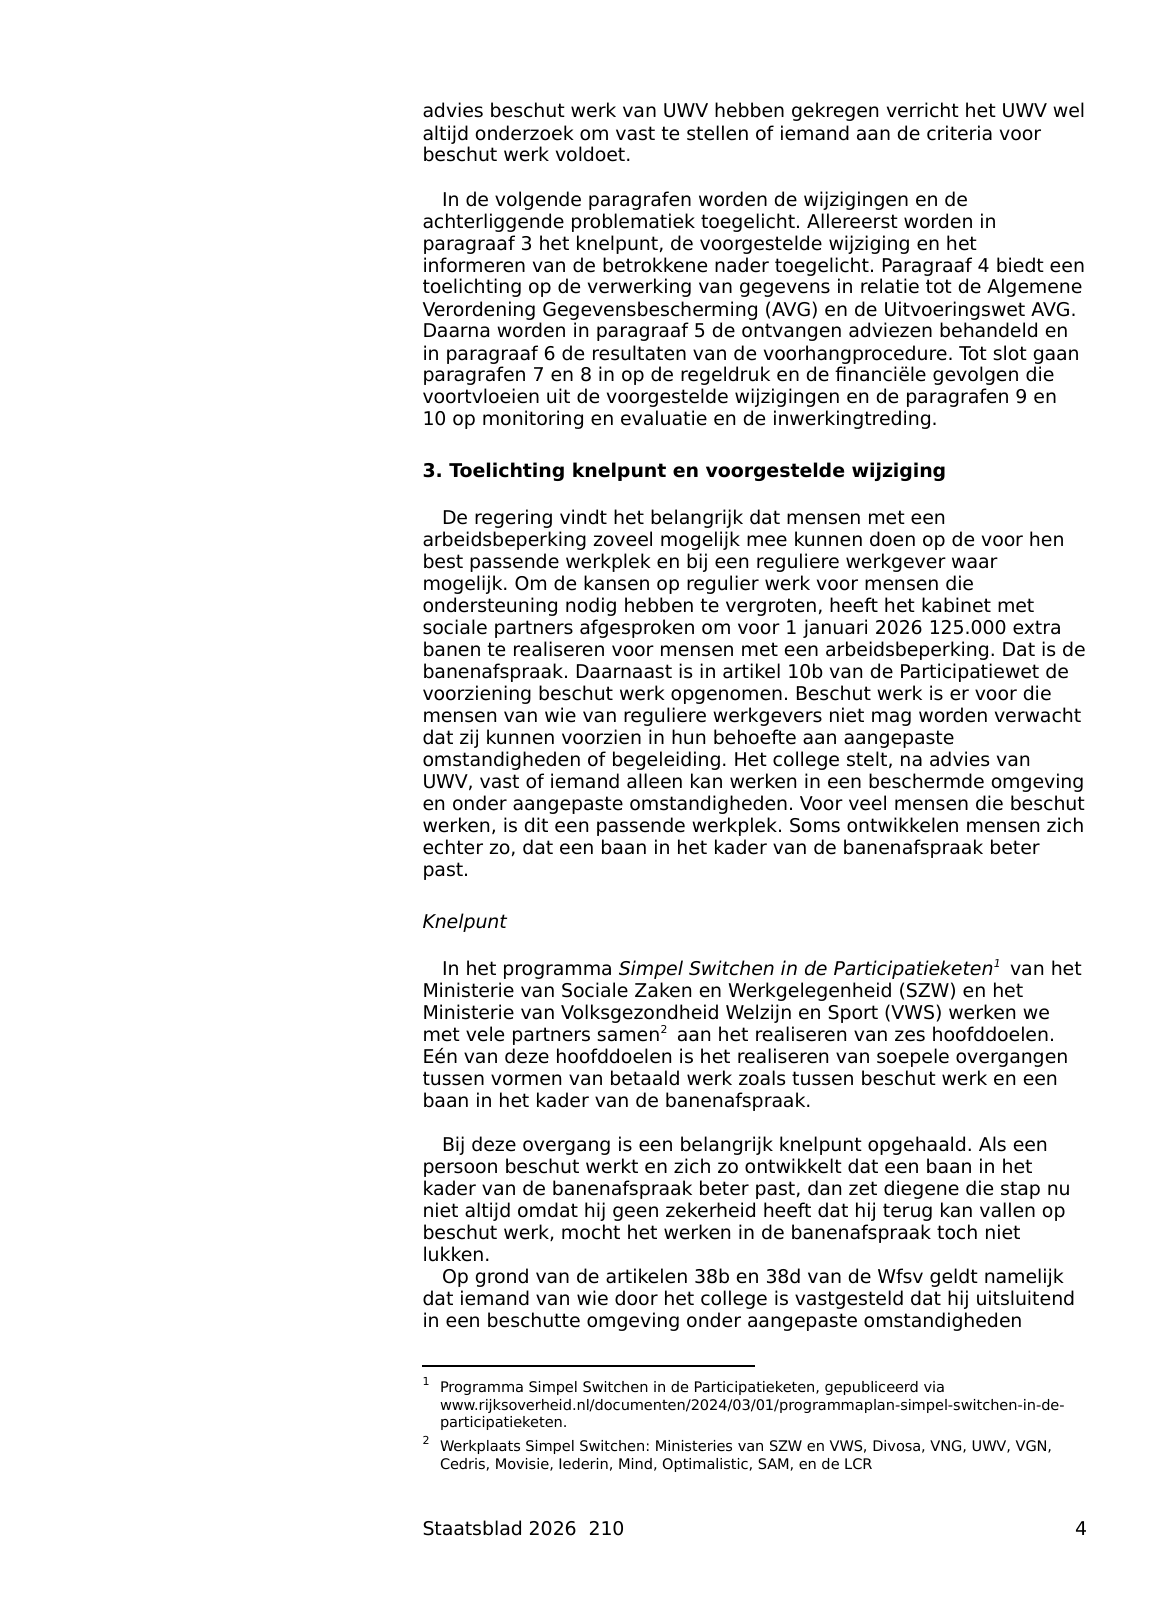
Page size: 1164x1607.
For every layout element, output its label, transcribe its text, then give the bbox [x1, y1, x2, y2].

text advies beschut werk van UWV hebben gekregen verricht het UWV wel altijd onderzoek om vast te stellen of iemand aan de criteria voor beschut werk voldoet. [422, 100, 1087, 166]
text De regering vindt het belangrijk dat mensen met een arbeidsbeperking zoveel mogelijk mee kunnen doen op de voor hen best passende werkplek en bij een reguliere werkgever waar mogelijk. Om de kansen op regulier werk voor mensen die ondersteuning nodig hebben te vergroten, heeft het kabinet met sociale partners afgesproken om voor 1 januari 2026 125.000 extra banen te realiseren voor mensen met een arbeidsbeperking. Dat is de banenafspraak. Daarnaast is in artikel 10b van de Participatiewet de voorziening beschut werk opgenomen. Beschut werk is er voor die mensen van wie van reguliere werkgevers niet mag worden verwacht dat zij kunnen voorzien in hun behoefte aan aangepaste omstandigheden of begeleiding. Het college stelt, na advies van UWV, vast of iemand alleen kan werken in een beschermde omgeving en onder aangepaste omstandigheden. Voor veel mensen die beschut werken, is dit een passende werkplek. Soms ontwikkelen mensen zich echter zo, dat een baan in het kader van de banenafspraak beter past. [422, 507, 1087, 881]
text In het programma Simpel Switchen in de Participatieketen van het Ministerie van Sociale Zaken en Werkgelegenheid (SZW) en het Ministerie van Volksgezondheid Welzijn en Sport (VWS) werken we met vele partners samen aan het realiseren van zes hoofddoelen. Eén van deze hoofddoelen is het realiseren van soepele overgangen tussen vormen van betaald werk zoals tussen beschut werk en een baan in het kader van de banenafspraak. [422, 958, 1087, 1112]
subtitle Knelpunt [422, 911, 1087, 933]
text Programma Simpel Switchen in de Participatieketen, gepubliceerd via www.rijksoverheid.nl/documenten/2024/03/01/programmaplan-simpel-switchen-in-de-participatieketen. [422, 1375, 1087, 1431]
text Op grond van de artikelen 38b en 38d van de Wfsv geldt namelijk dat iemand van wie door het college is vastgesteld dat hij uitsluitend in een beschutte omgeving onder aangepaste omstandigheden [422, 1266, 1087, 1332]
subtitle 3. Toelichting knelpunt en voorgestelde wijziging [422, 460, 1087, 482]
text In de volgende paragrafen worden de wijzigingen en de achterliggende problematiek toegelicht. Allereerst worden in paragraaf 3 het knelpunt, de voorgestelde wijziging en het informeren van de betrokkene nader toegelicht. Paragraaf 4 biedt een toelichting op de verwerking van gegevens in relatie tot de Algemene Verordening Gegevensbescherming (AVG) en de Uitvoeringswet AVG. Daarna worden in paragraaf 5 de ontvangen adviezen behandeld en in paragraaf 6 de resultaten van de voorhangprocedure. Tot slot gaan paragrafen 7 en 8 in op de regeldruk en de financiële gevolgen die voortvloeien uit de voorgestelde wijzigingen en de paragrafen 9 en 10 op monitoring en evaluatie en de inwerkingtreding. [422, 188, 1087, 430]
text Werkplaats Simpel Switchen: Ministeries van SZW en VWS, Divosa, VNG, UWV, VGN, Cedris, Movisie, Iederin, Mind, Optimalistic, SAM, en de LCR [422, 1434, 1087, 1473]
text Bij deze overgang is een belangrijk knelpunt opgehaald. Als een persoon beschut werkt en zich zo ontwikkelt dat een baan in het kader van de banenafspraak beter past, dan zet diegene die stap nu niet altijd omdat hij geen zekerheid heeft dat hij terug kan vallen op beschut werk, mocht het werken in de banenafspraak toch niet lukken. [422, 1134, 1087, 1266]
